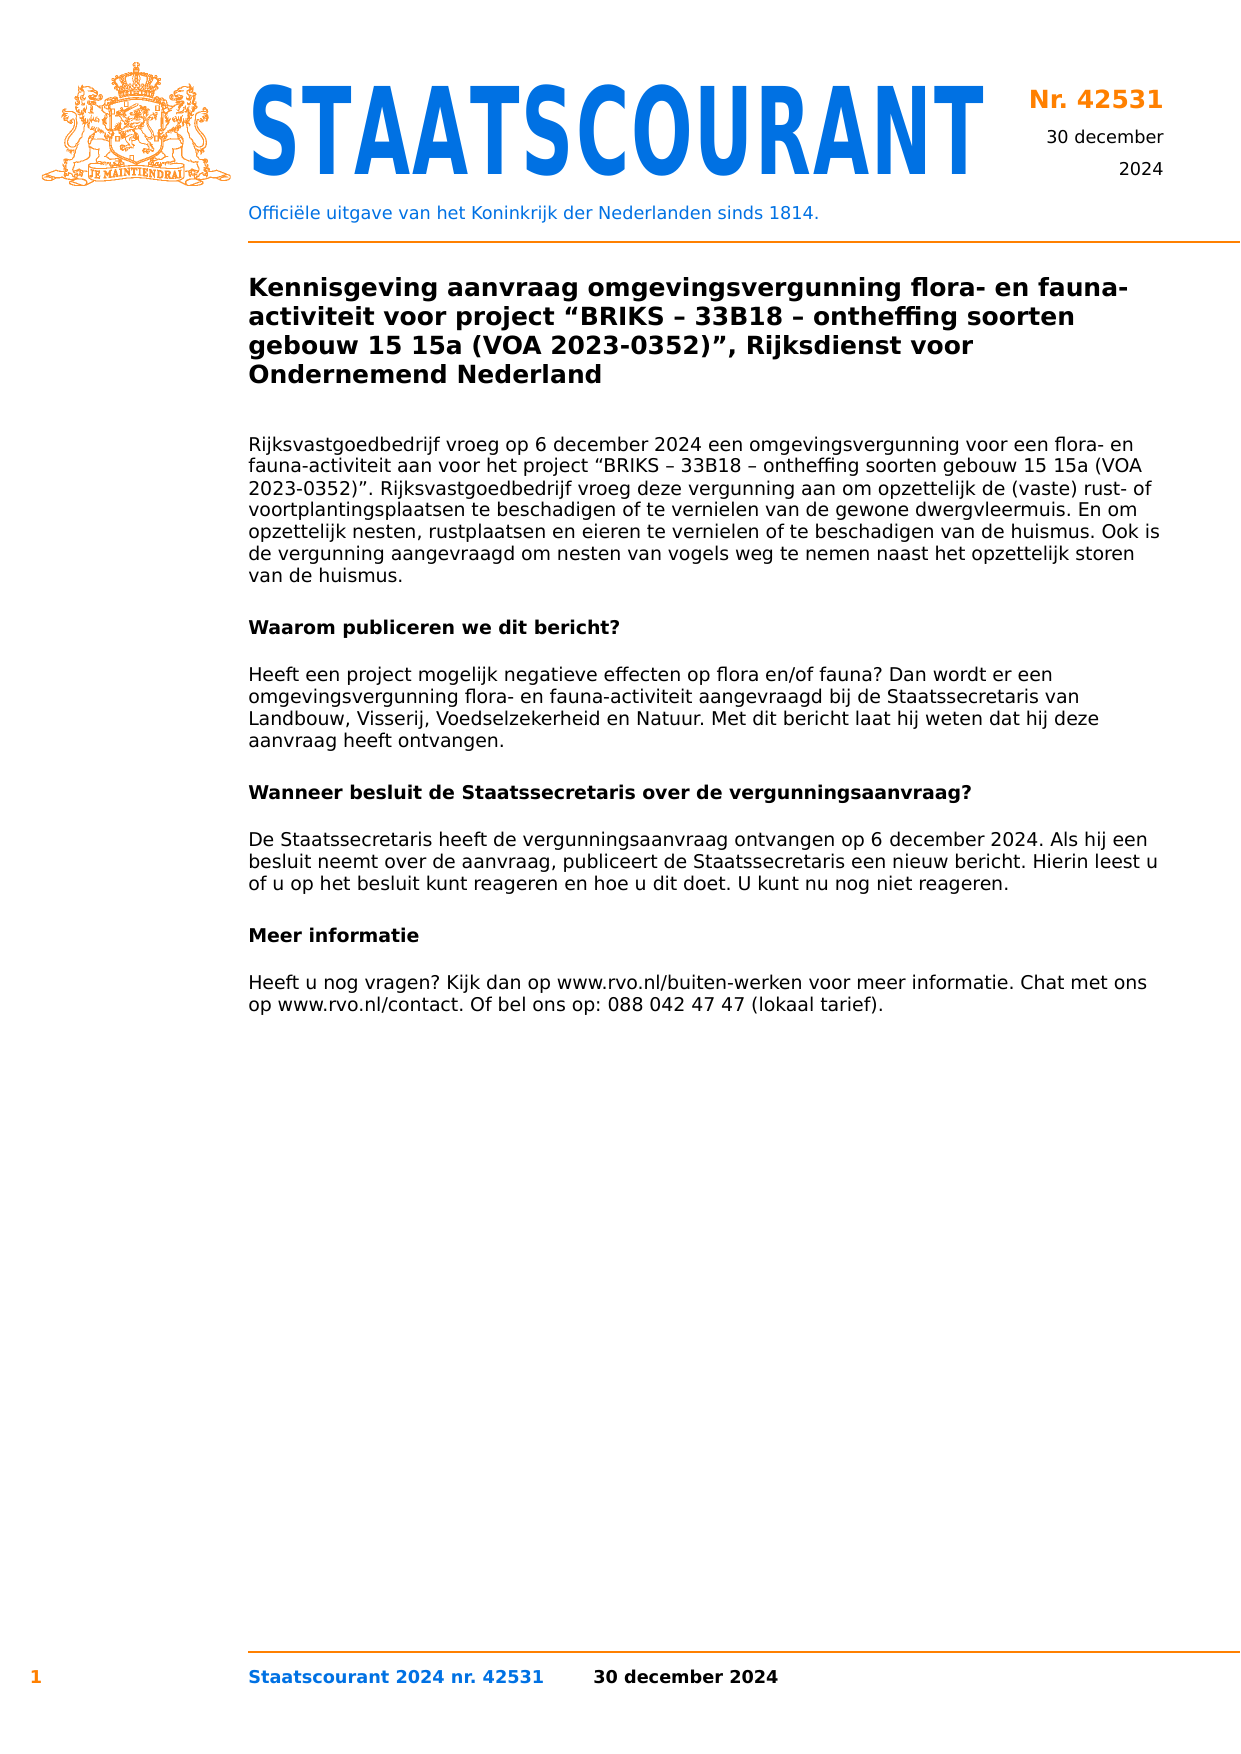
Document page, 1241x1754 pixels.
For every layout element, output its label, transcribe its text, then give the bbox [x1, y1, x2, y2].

table_cell 2024 [998, 153, 1240, 203]
picture [41, 62, 231, 186]
table_cell Officiële uitgave van het Koninkrijk der Nederlanden sinds 1814. [248, 203, 1240, 241]
text Heeft een project mogelijk negatieve effecten op flora en/of fauna? Dan wordt er een omgevingsvergunning flora- en fauna-activiteit aangevraagd bij de Staatssecretaris van Landbouw, Visserij, Voedselzekerheid en Natuur. Met dit bericht laat hij weten dat hij deze aanvraag heeft ontvangen. [248, 664, 1163, 752]
text De Staatssecretaris heeft de vergunningsaanvraag ontvangen op 6 december 2024. Als hij een besluit neemt over de aanvraag, publiceert de Staatssecretaris een nieuw bericht. Hierin leest u of u op het besluit kunt reageren en hoe u dit doet. U kunt nu nog niet reageren. [248, 829, 1163, 895]
text Heeft u nog vragen? Kijk dan op www.rvo.nl/buiten-werken voor meer informatie. Chat met ons op www.rvo.nl/contact. Of bel ons op: 088 042 47 47 (lokaal tarief). [248, 972, 1163, 1016]
subtitle Meer informatie [248, 925, 1163, 947]
subtitle Waarom publiceren we dit bericht? [248, 617, 1163, 639]
table_header Nr. 42531 [998, 62, 1240, 121]
table_cell 30 december [998, 121, 1240, 153]
text Rijksvastgoedbedrijf vroeg op 6 december 2024 een omgevingsvergunning voor een flora- en fauna-activiteit aan voor het project “BRIKS – 33B18 – ontheffing soorten gebouw 15 15a (VOA 2023-0352)”. Rijksvastgoedbedrijf vroeg deze vergunning aan om opzettelijk de (vaste) rust- of voortplantingsplaatsen te beschadigen of te vernielen van de gewone dwergvleermuis. En om opzettelijk nesten, rustplaatsen en eieren te vernielen of te beschadigen van de huismus. Ook is de vergunning aangevraagd om nesten van vogels weg te nemen naast het opzettelijk storen van de huismus. [248, 433, 1163, 587]
subtitle Wanneer besluit de Staatssecretaris over de vergunningsaanvraag? [248, 782, 1163, 804]
table_header [25, 62, 248, 241]
table_header STAATSCOURANT [248, 62, 998, 203]
subtitle Kennisgeving aanvraag omgevingsvergunning flora- en fauna-activiteit voor project “BRIKS – 33B18 – ontheffing soorten gebouw 15 15a (VOA 2023-0352)”, Rijksdienst voor Ondernemend Nederland [248, 273, 1163, 390]
